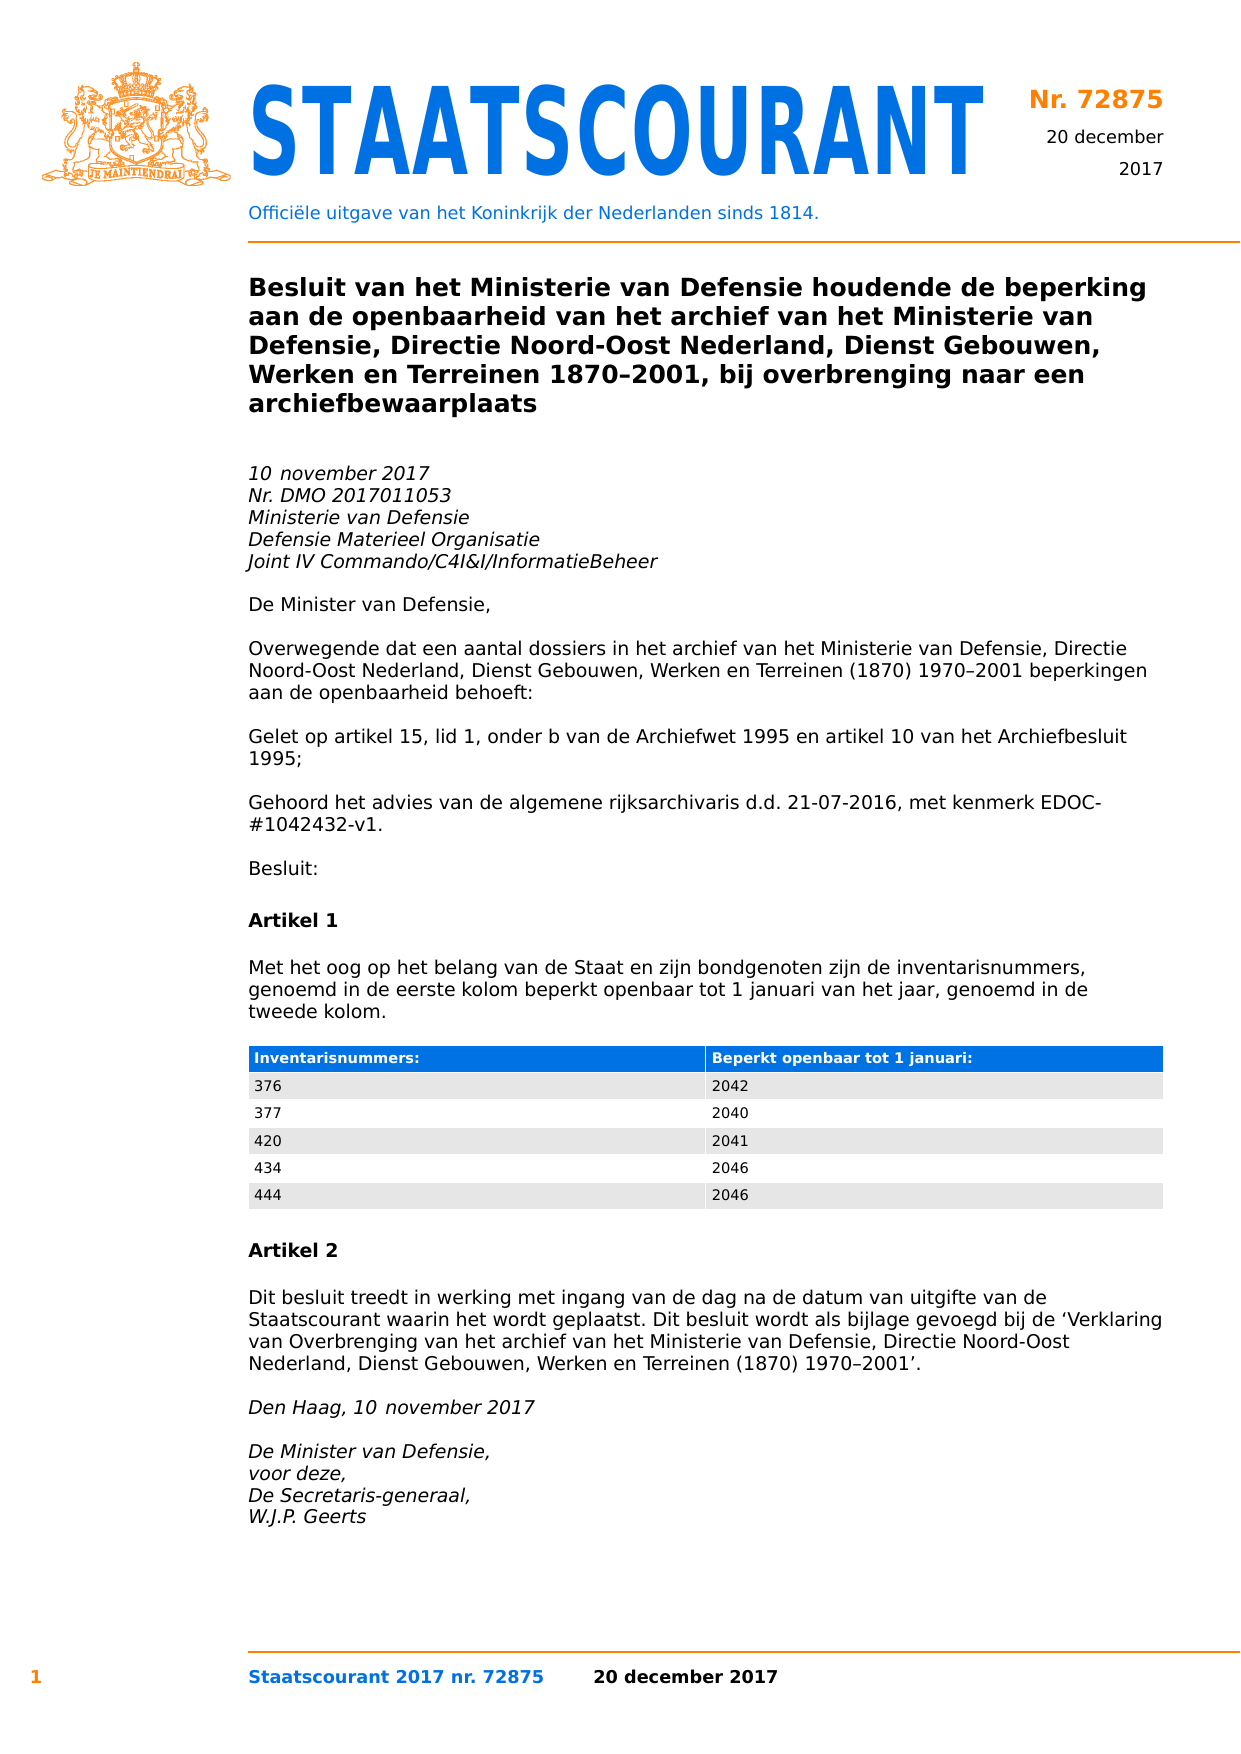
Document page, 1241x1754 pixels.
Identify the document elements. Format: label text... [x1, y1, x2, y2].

table_cell 2041 [706, 1128, 1163, 1154]
text 10 november 2017 [248, 463, 1163, 484]
text Met het oog op het belang van de Staat en zijn bondgenoten zijn de inventarisnummers, genoemd in de eerste kolom beperkt openbaar tot 1 januari van het jaar, genoemd in de tweede kolom. [248, 957, 1163, 1023]
table_header STAATSCOURANT [248, 62, 998, 203]
table_header [25, 62, 248, 241]
text Ministerie van Defensie [248, 507, 1163, 528]
subtitle Artikel 2 [248, 1240, 1163, 1262]
table_header Inventarisnummers: [249, 1046, 705, 1072]
text Joint IV Commando/C4I&I/InformatieBeheer [248, 551, 1163, 572]
table_cell 434 [249, 1155, 705, 1181]
subtitle Besluit van het Ministerie van Defensie houdende de beperking aan de openbaarheid van het archief van het Ministerie van Defensie, Directie Noord-Oost Nederland, Dienst Gebouwen, Werken en Terreinen 1870–2001, bij overbrenging naar een archiefbewaarplaats [248, 273, 1163, 419]
table_cell Officiële uitgave van het Koninkrijk der Nederlanden sinds 1814. [248, 203, 1240, 241]
table_cell 2046 [706, 1183, 1163, 1209]
text Den Haag, 10 november 2017 [248, 1397, 1163, 1419]
table_cell 2017 [998, 153, 1240, 203]
text Defensie Materieel Organisatie [248, 528, 1163, 551]
table_cell 20 december [998, 121, 1240, 153]
text Gelet op artikel 15, lid 1, onder b van de Archiefwet 1995 en artikel 10 van het Archiefbesluit 1995; [248, 726, 1163, 770]
table_cell 420 [249, 1128, 705, 1154]
table_header Nr. 72875 [998, 62, 1240, 121]
table_cell 444 [249, 1183, 705, 1209]
picture [41, 62, 231, 186]
table_header Beperkt openbaar tot 1 januari: [706, 1046, 1163, 1072]
table_cell 376 [249, 1073, 705, 1099]
table_cell 2046 [706, 1155, 1163, 1181]
text Gehoord het advies van de algemene rijksarchivaris d.d. 21-07-2016, met kenmerk EDOC-#1042432-v1. [248, 792, 1163, 836]
text Nr. DMO 2017011053 [248, 484, 1163, 507]
text De Minister van Defensie, [248, 594, 1163, 616]
text Overwegende dat een aantal dossiers in het archief van het Ministerie van Defensie, Directie Noord-Oost Nederland, Dienst Gebouwen, Werken en Terreinen (1870) 1970–2001 beperkingen aan de openbaarheid behoeft: [248, 638, 1163, 704]
table_cell 2042 [706, 1073, 1163, 1099]
text De Minister van Defensie, voor deze, De Secretaris-generaal, W.J.P. Geerts [248, 1441, 1163, 1528]
text Besluit: [248, 858, 1163, 880]
table_cell 377 [249, 1100, 705, 1127]
subtitle Artikel 1 [248, 910, 1163, 932]
table_cell 2040 [706, 1100, 1163, 1127]
text Dit besluit treedt in werking met ingang van de dag na de datum van uitgifte van de Staatscourant waarin het wordt geplaatst. Dit besluit wordt als bijlage gevoegd bij de ‘Verklaring van Overbrenging van het archief van het Ministerie van Defensie, Directie Noord-Oost Nederland, Dienst Gebouwen, Werken en Terreinen (1870) 1970–2001’. [248, 1287, 1163, 1375]
